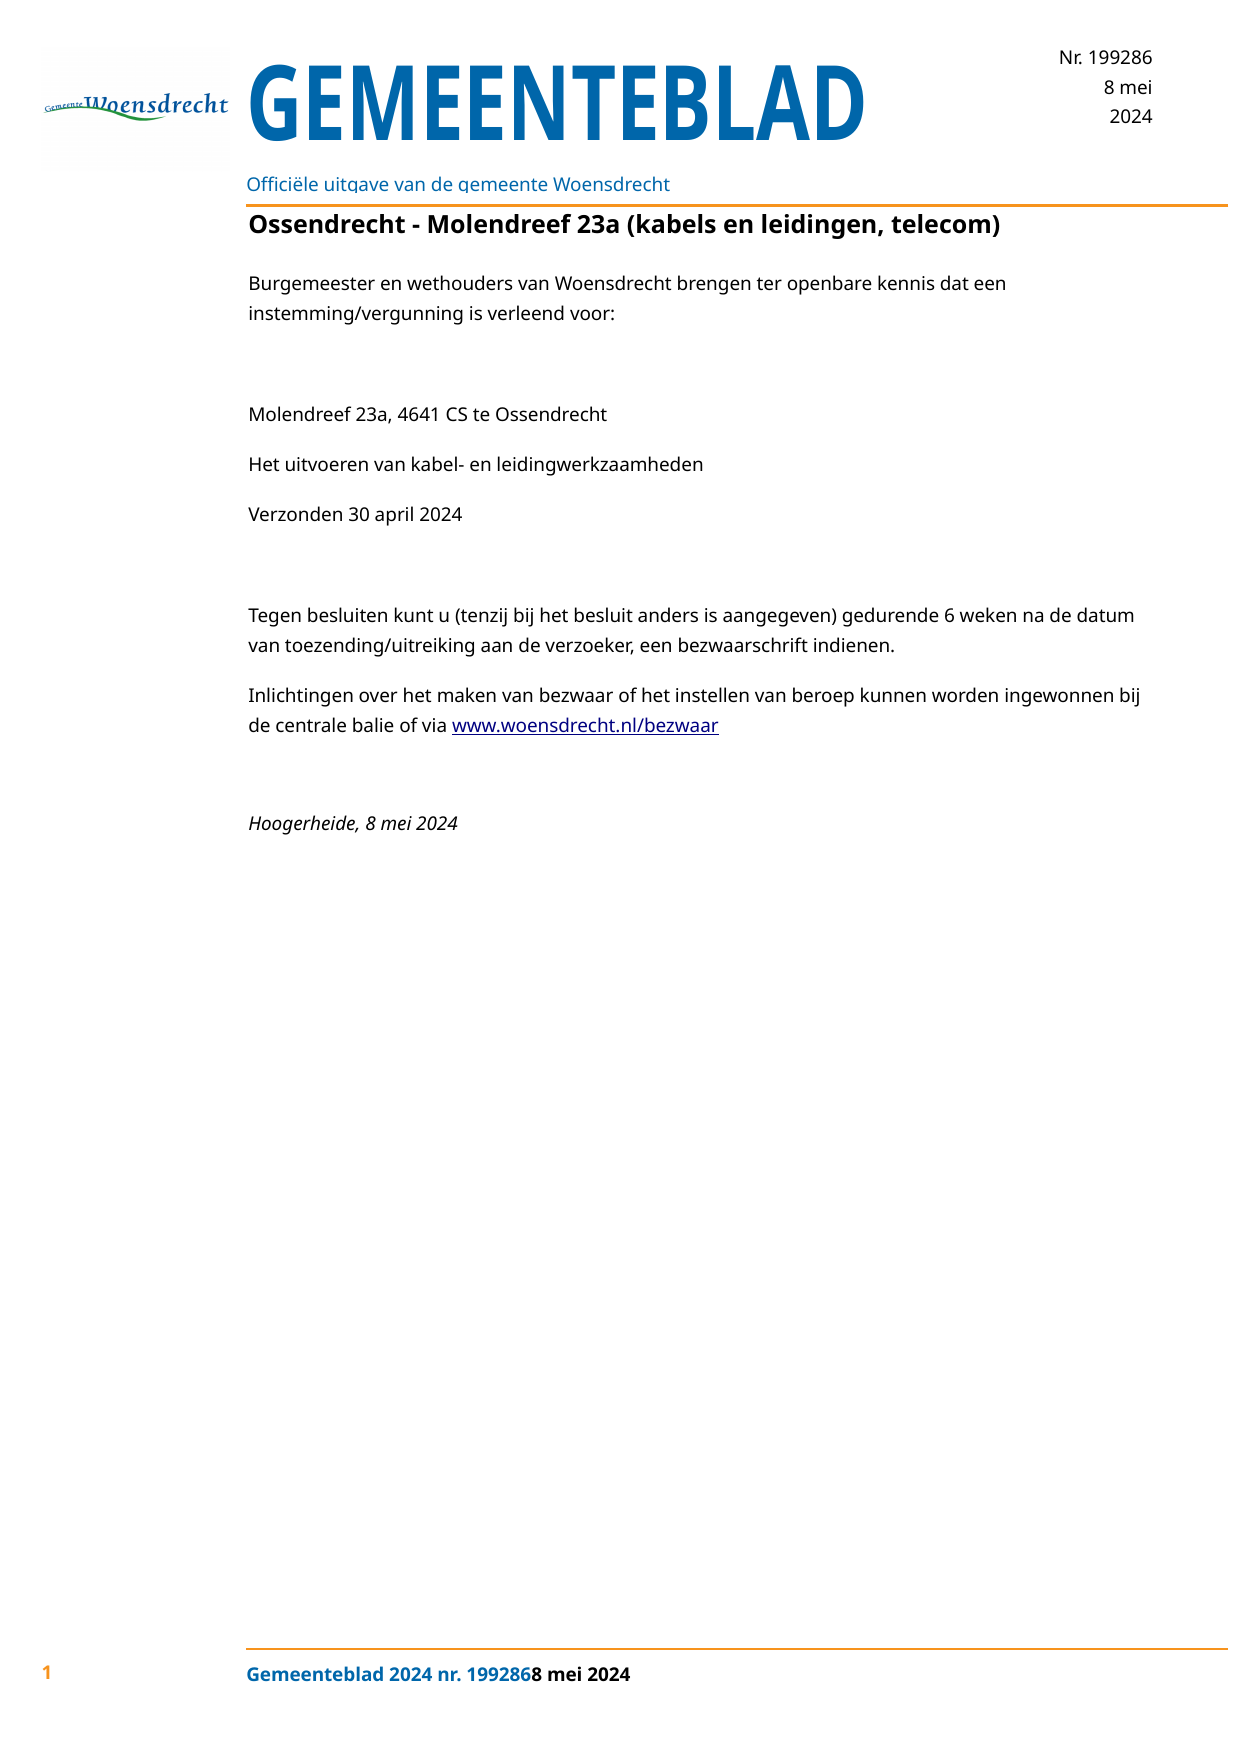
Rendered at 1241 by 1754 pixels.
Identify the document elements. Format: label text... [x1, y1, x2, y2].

text Molendreef 23a, 4641 CS te Ossendrecht [248, 401, 1152, 426]
text Het uitvoeren van kabel- en leidingwerkzaamheden [248, 451, 1152, 477]
text Ossendrecht - Molendreef 23a (kabels en leidingen, telecom) [248, 207, 1152, 241]
text Hoogerheide, 8 mei 2024 [248, 810, 1152, 836]
text Inlichtingen over het maken van bezwaar of het instellen van beroep kunnen worden ingewonnen bij de centrale balie of via www.woensdrecht.nl/bezwaar [248, 682, 1152, 738]
text Verzonden 30 april 2024 [248, 502, 1152, 527]
picture [41, 47, 231, 172]
text Burgemeester en wethouders van Woensdrecht brengen ter openbare kennis dat een instemming/vergunning is verleend voor: [248, 270, 1152, 326]
text Tegen besluiten kunt u (tenzij bij het besluit anders is aangegeven) gedurende 6 weken na de datum van toezending/uitreiking aan de verzoeker, een bezwaarschrift indienen. [248, 602, 1152, 658]
